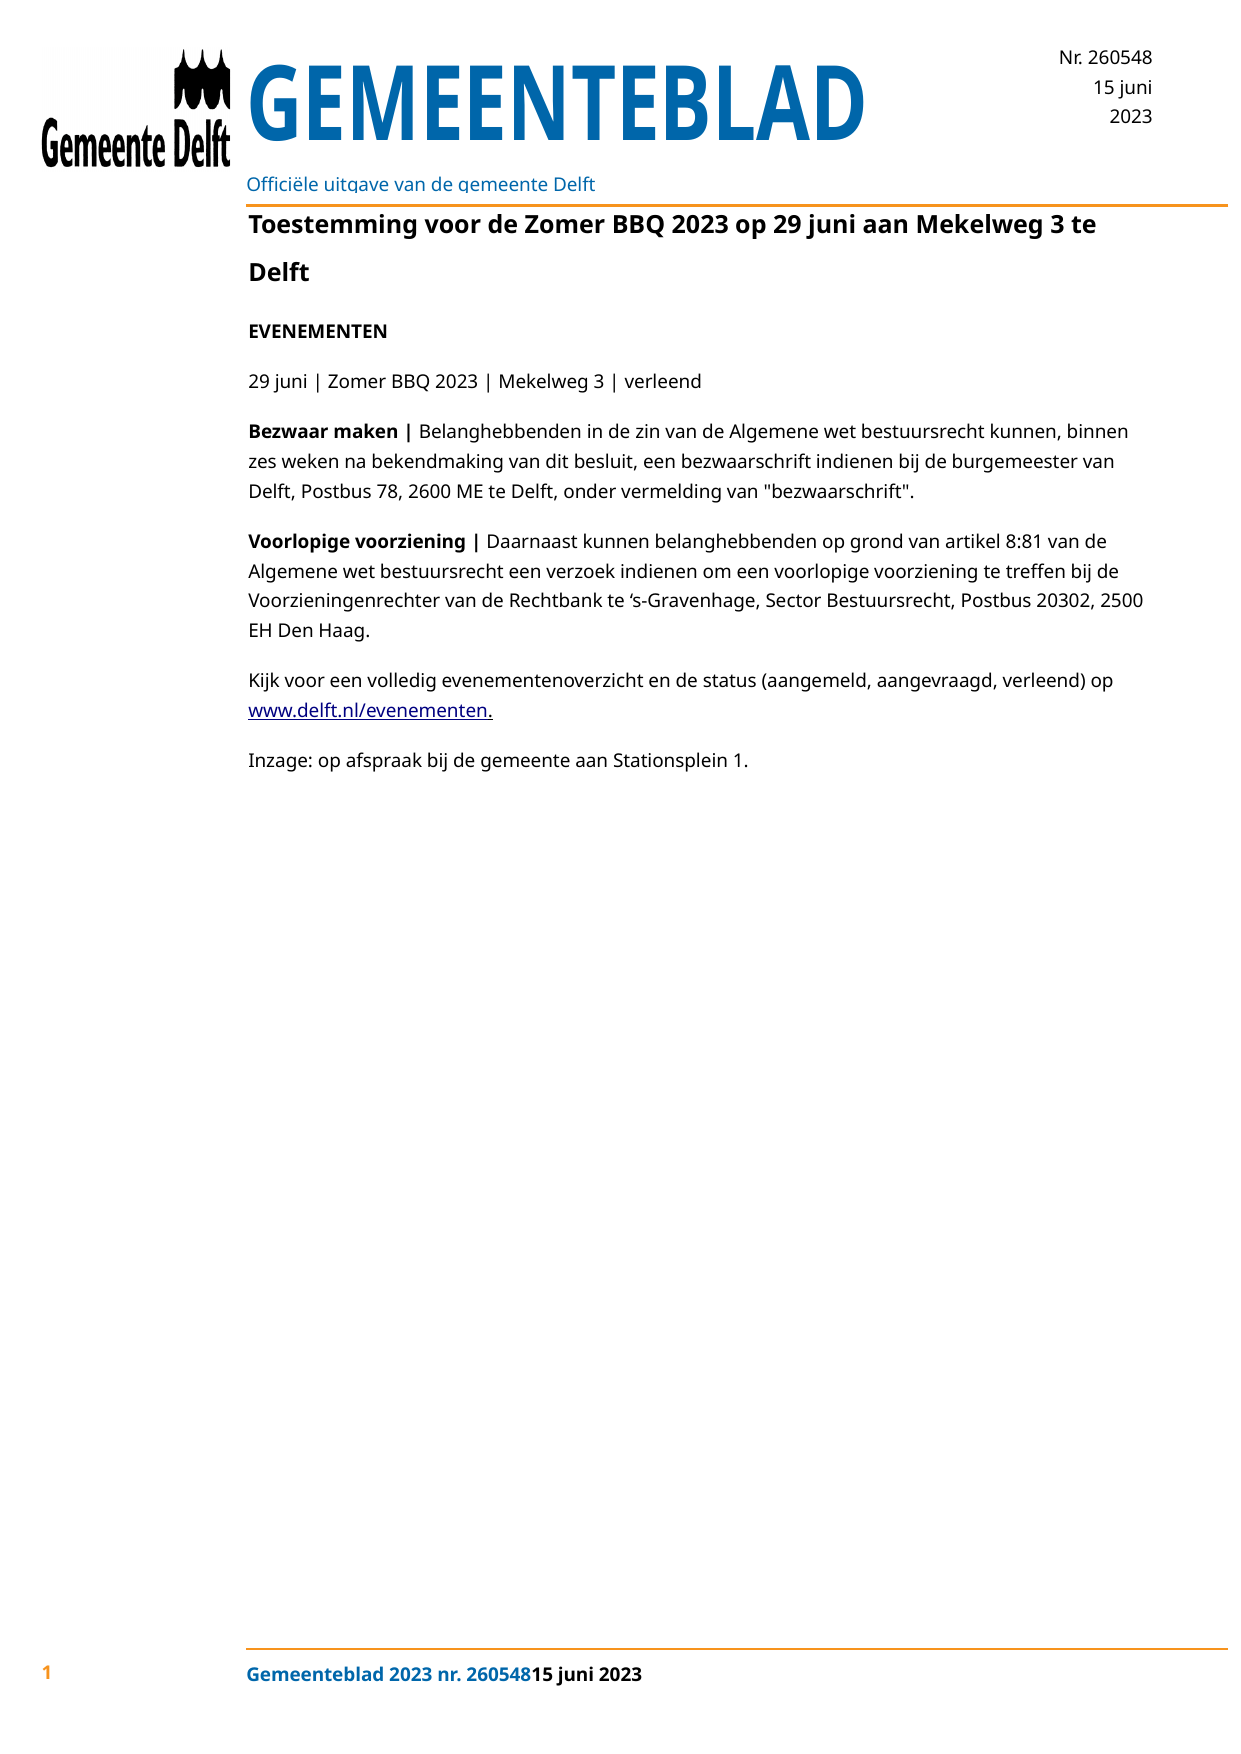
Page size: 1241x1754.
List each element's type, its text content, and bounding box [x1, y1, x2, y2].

text Toestemming voor de Zomer BBQ 2023 op 29 juni aan Mekelweg 3 te Delft [248, 207, 1152, 288]
text 29 juni | Zomer BBQ 2023 | Mekelweg 3 | verleend [248, 368, 1152, 394]
text Kijk voor een volledig evenementenoverzicht en de status (aangemeld, aangevraagd, verleend) op www.delft.nl/evenementen. [248, 667, 1152, 723]
text Voorlopige voorziening | Daarnaast kunnen belanghebbenden op grond van artikel 8:81 van de Algemene wet bestuursrecht een verzoek indienen om een voorlopige voorziening te treffen bij de Voorzieningenrechter van de Rechtbank te ‘s-Gravenhage, Sector Bestuursrecht, Postbus 20302, 2500 EH Den Haag. [248, 528, 1152, 643]
text Bezwaar maken | Belanghebbenden in de zin van de Algemene wet bestuursrecht kunnen, binnen zes weken na bekendmaking van dit besluit, een bezwaarschrift indienen bij de burgemeester van Delft, Postbus 78, 2600 ME te Delft, onder vermelding van "bezwaarschrift". [248, 419, 1152, 504]
text EVENEMENTEN [248, 318, 1152, 344]
picture [41, 47, 231, 172]
text Inzage: op afspraak bij de gemeente aan Stationsplein 1. [248, 747, 1152, 773]
